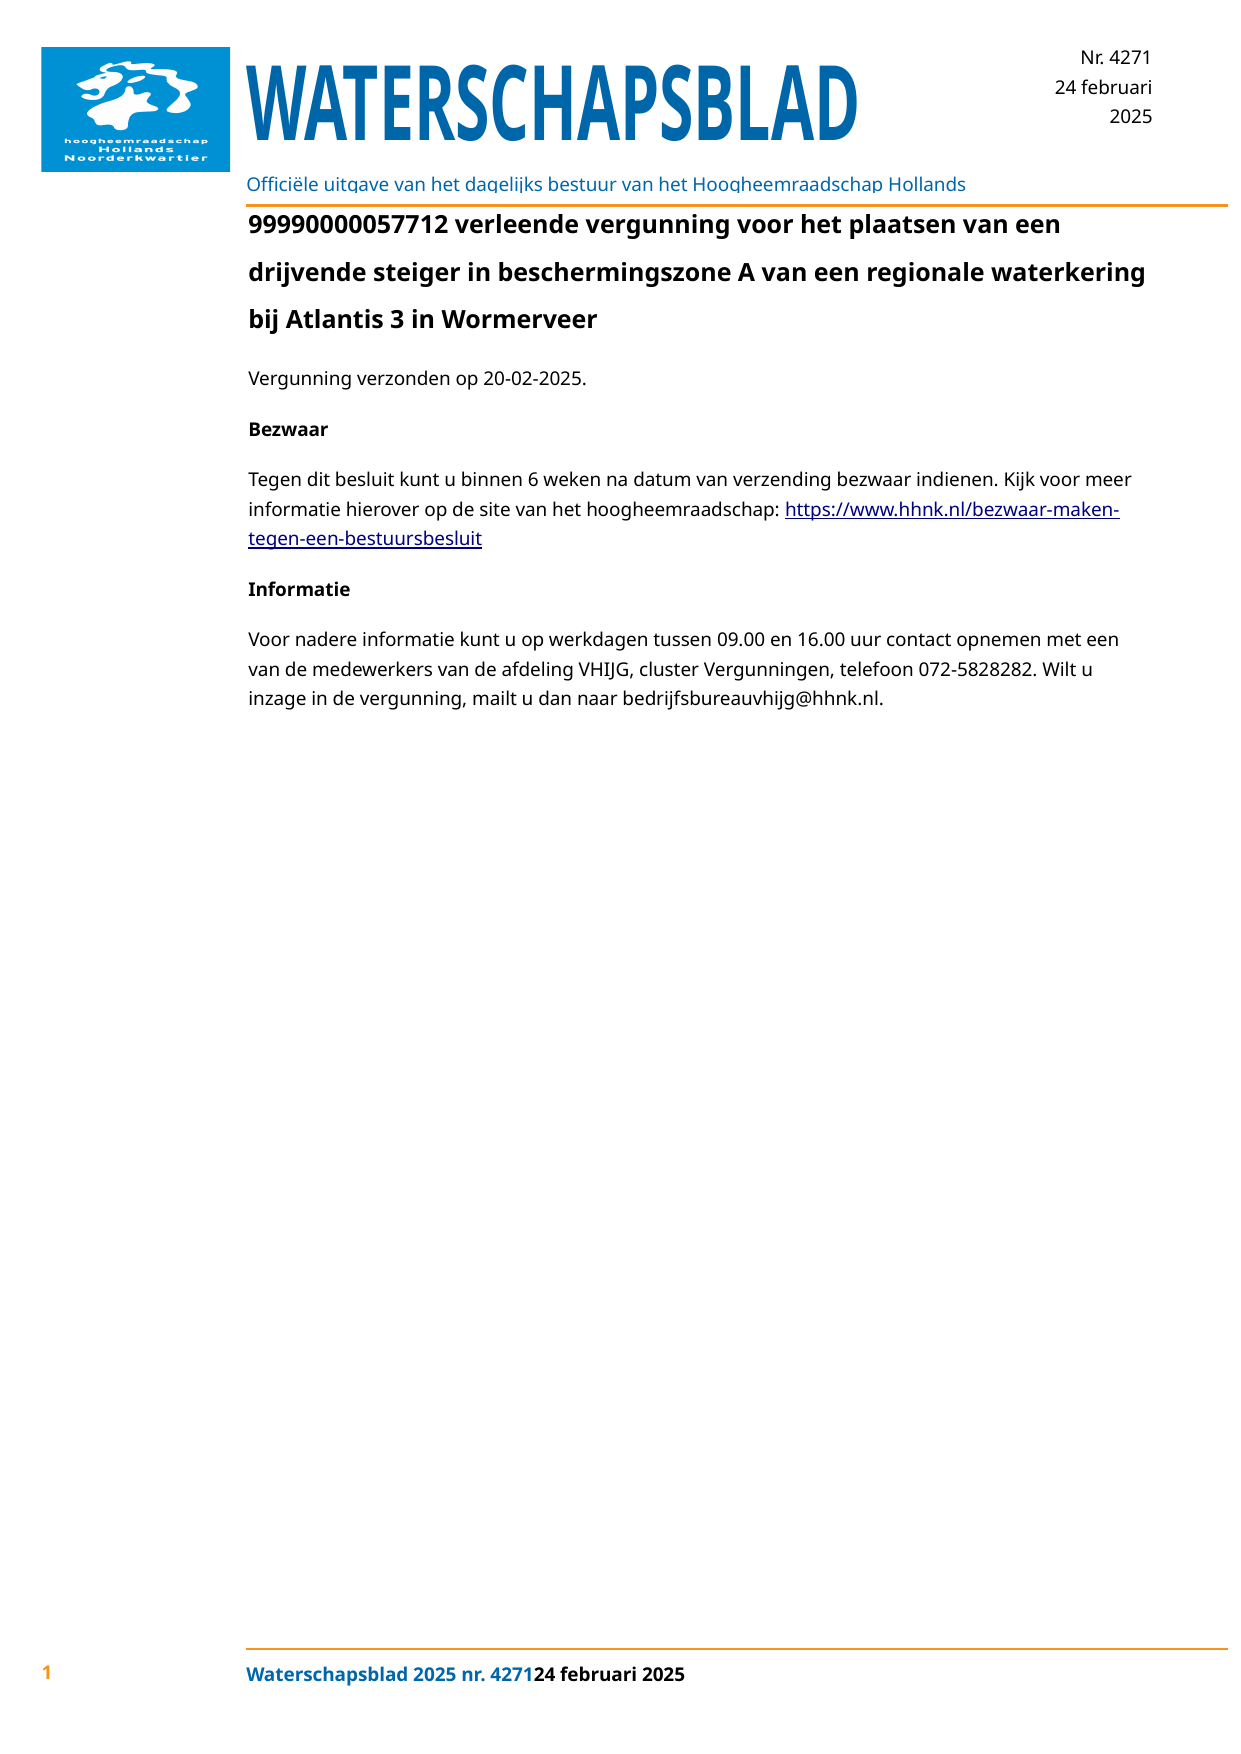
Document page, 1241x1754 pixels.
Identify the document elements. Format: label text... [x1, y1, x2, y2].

text Informatie [248, 576, 1152, 602]
text 99990000057712 verleende vergunning voor het plaatsen van een drijvende steiger in beschermingszone A van een regionale waterkering bij Atlantis 3 in Wormerveer [248, 207, 1152, 336]
picture [88, 87, 157, 130]
picture [118, 62, 197, 112]
picture [129, 76, 144, 82]
text Vergunning verzonden op 20-02-2025. [248, 366, 1152, 391]
picture [78, 64, 122, 99]
text Bezwaar [248, 416, 1152, 442]
text Voor nadere informatie kunt u op werkdagen tussen 09.00 en 16.00 uur contact opnemen met een van de medewerkers van de afdeling VHIJG, cluster Vergunningen, telefoon 072-5828282. Wilt u inzage in de vergunning, mailt u dan naar bedrijfsbureauvhijg@hhnk.nl. [248, 626, 1152, 711]
text Tegen dit besluit kunt u binnen 6 weken na datum van verzending bezwaar indienen. Kijk voor meer informatie hierover op de site van het hoogheemraadschap: https://www.hhnk.nl/bezwaar-maken-tegen-een-bestuursbesluit [248, 466, 1152, 551]
